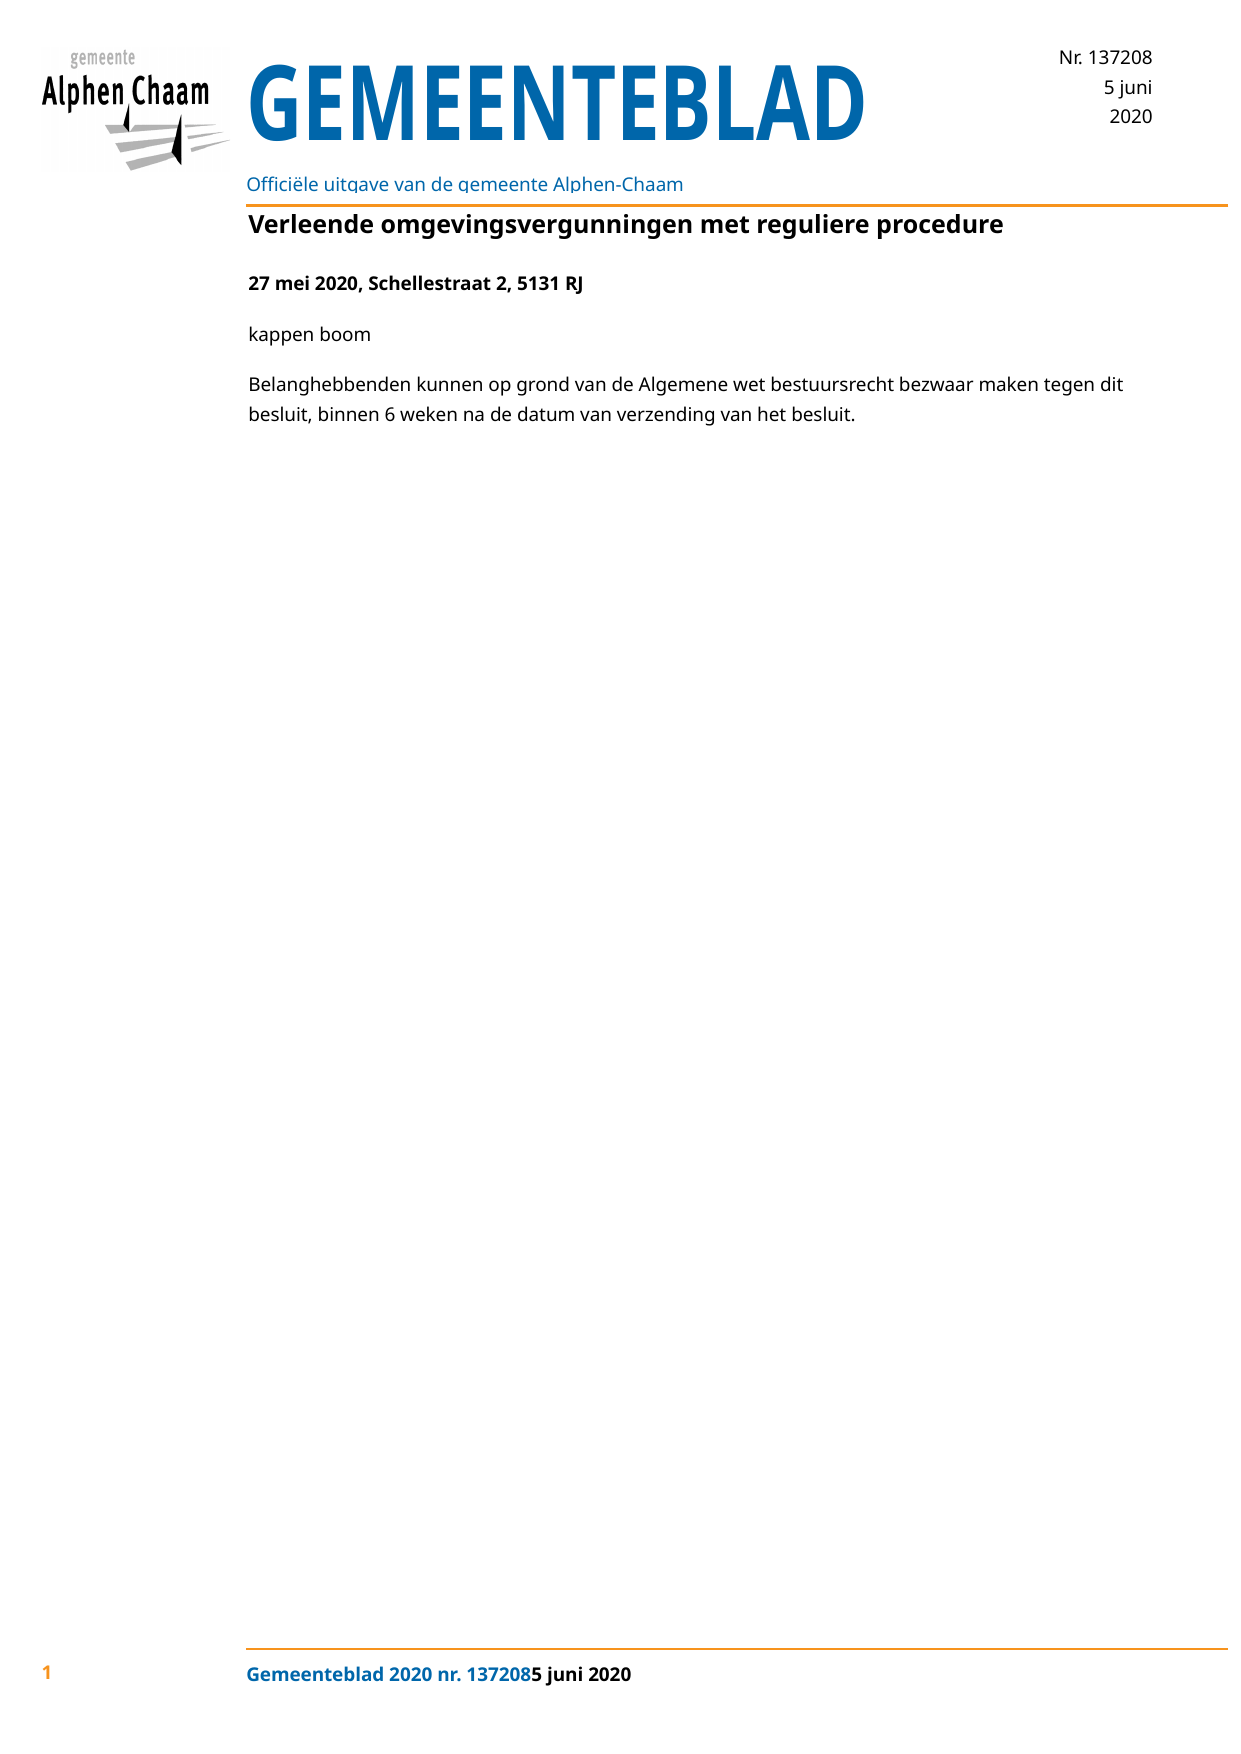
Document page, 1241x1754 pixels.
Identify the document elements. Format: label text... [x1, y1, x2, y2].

picture [41, 47, 231, 172]
text Verleende omgevingsvergunningen met reguliere procedure [248, 207, 1152, 241]
text kappen boom [248, 321, 1152, 346]
text 27 mei 2020, Schellestraat 2, 5131 RJ [248, 270, 1152, 296]
text Belanghebbenden kunnen op grond van de Algemene wet bestuursrecht bezwaar maken tegen dit besluit, binnen 6 weken na de datum van verzending van het besluit. [248, 371, 1152, 426]
